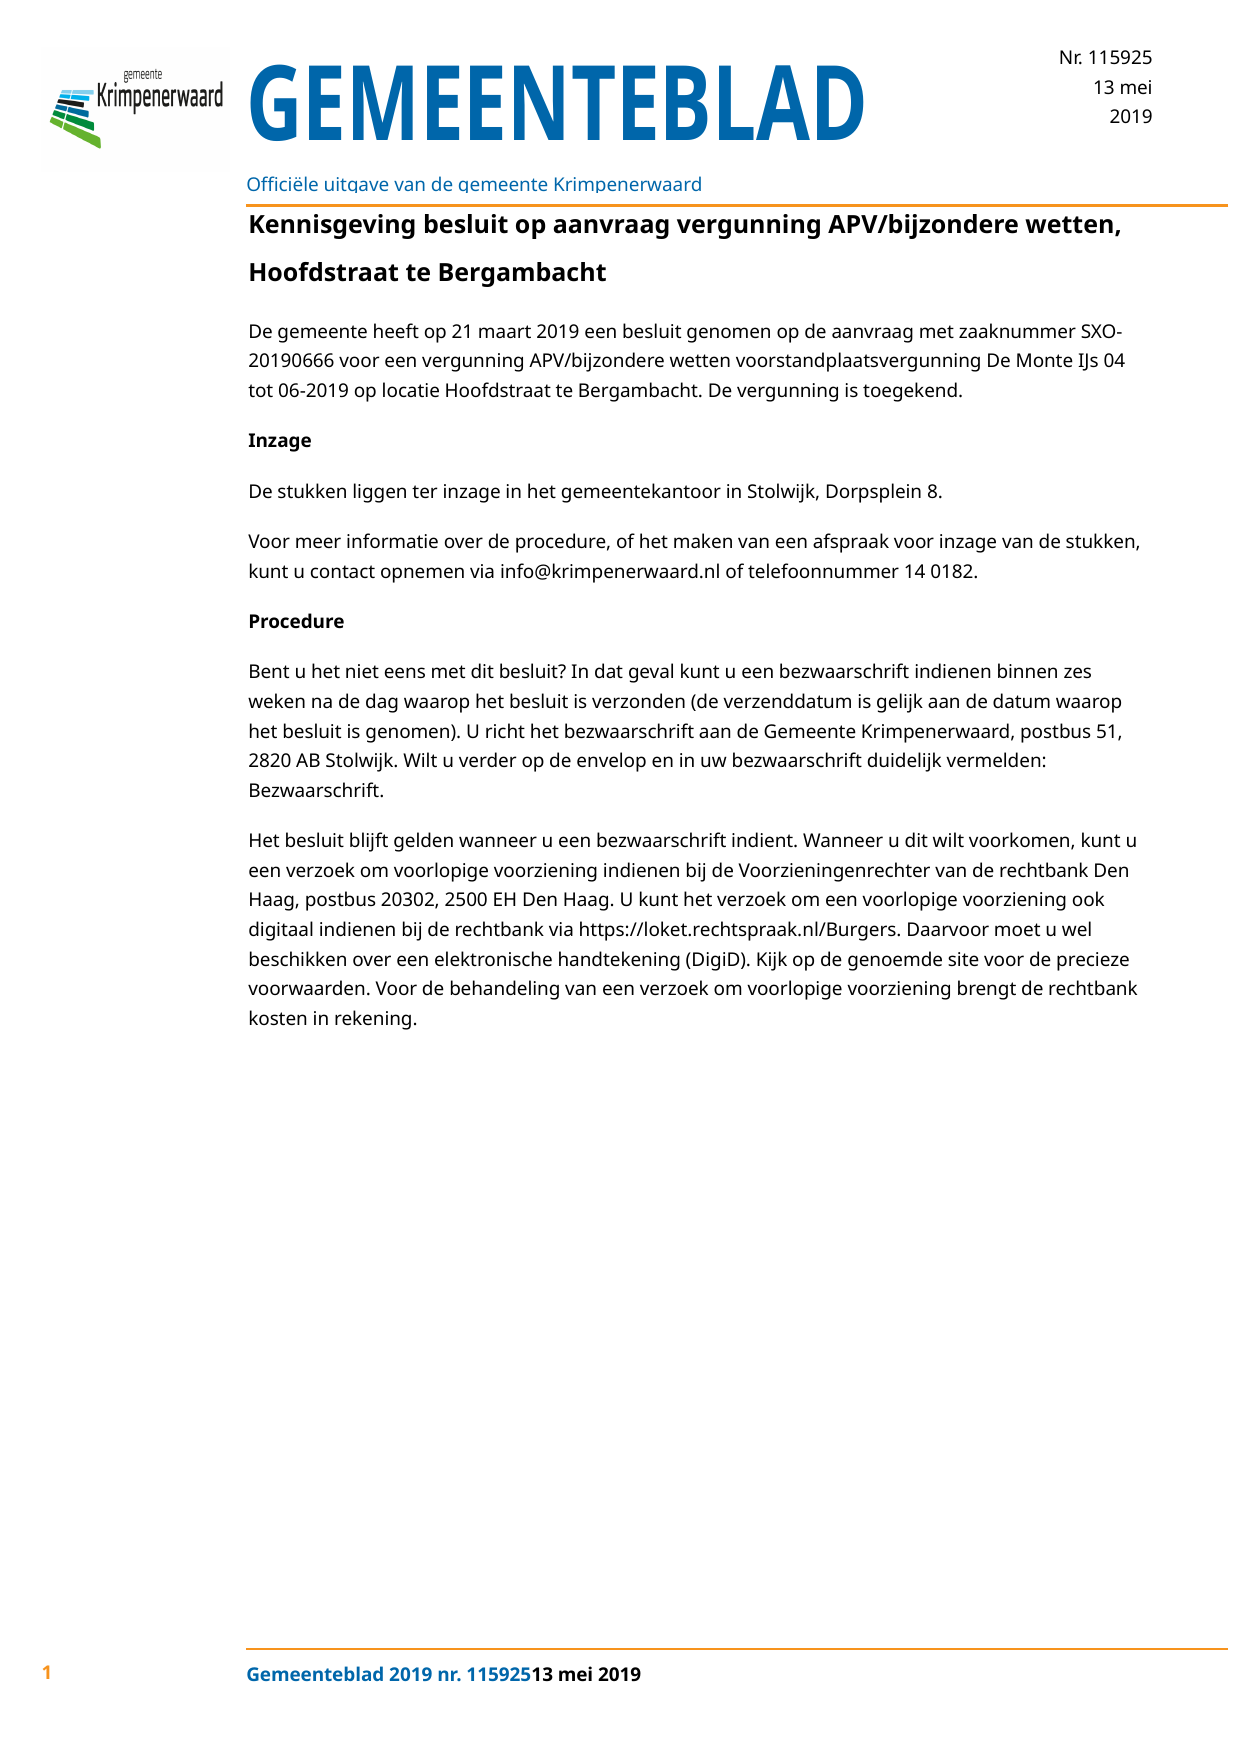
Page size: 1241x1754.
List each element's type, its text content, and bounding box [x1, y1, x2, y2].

text Het besluit blijft gelden wanneer u een bezwaarschrift indient. Wanneer u dit wilt voorkomen, kunt u een verzoek om voorlopige voorziening indienen bij de Voorzieningenrechter van de rechtbank Den Haag, postbus 20302, 2500 EH Den Haag. U kunt het verzoek om een voorlopige voorziening ook digitaal indienen bij de rechtbank via https://loket.rechtspraak.nl/Burgers. Daarvoor moet u wel beschikken over een elektronische handtekening (DigiD). Kijk op de genoemde site voor de precieze voorwaarden. Voor de behandeling van een verzoek om voorlopige voorziening brengt de rechtbank kosten in rekening. [248, 827, 1152, 1031]
text De stukken liggen ter inzage in het gemeentekantoor in Stolwijk, Dorpsplein 8. [248, 478, 1152, 504]
text Inzage [248, 427, 1152, 453]
text Kennisgeving besluit op aanvraag vergunning APV/bijzondere wetten, Hoofdstraat te Bergambacht [248, 207, 1152, 288]
picture [41, 47, 231, 172]
text De gemeente heeft op 21 maart 2019 een besluit genomen op de aanvraag met zaaknummer SXO-20190666 voor een vergunning APV/bijzondere wetten voorstandplaatsvergunning De Monte IJs 04 tot 06-2019 op locatie Hoofdstraat te Bergambacht. De vergunning is toegekend. [248, 318, 1152, 403]
text Bent u het niet eens met dit besluit? In dat geval kunt u een bezwaarschrift indienen binnen zes weken na de dag waarop het besluit is verzonden (de verzenddatum is gelijk aan de datum waarop het besluit is genomen). U richt het bezwaarschrift aan de Gemeente Krimpenerwaard, postbus 51, 2820 AB Stolwijk. Wilt u verder op de envelop en in uw bezwaarschrift duidelijk vermelden: Bezwaarschrift. [248, 659, 1152, 803]
text Voor meer informatie over de procedure, of het maken van een afspraak voor inzage van de stukken, kunt u contact opnemen via info@krimpenerwaard.nl of telefoonnummer 14 0182. [248, 528, 1152, 584]
text Procedure [248, 608, 1152, 634]
